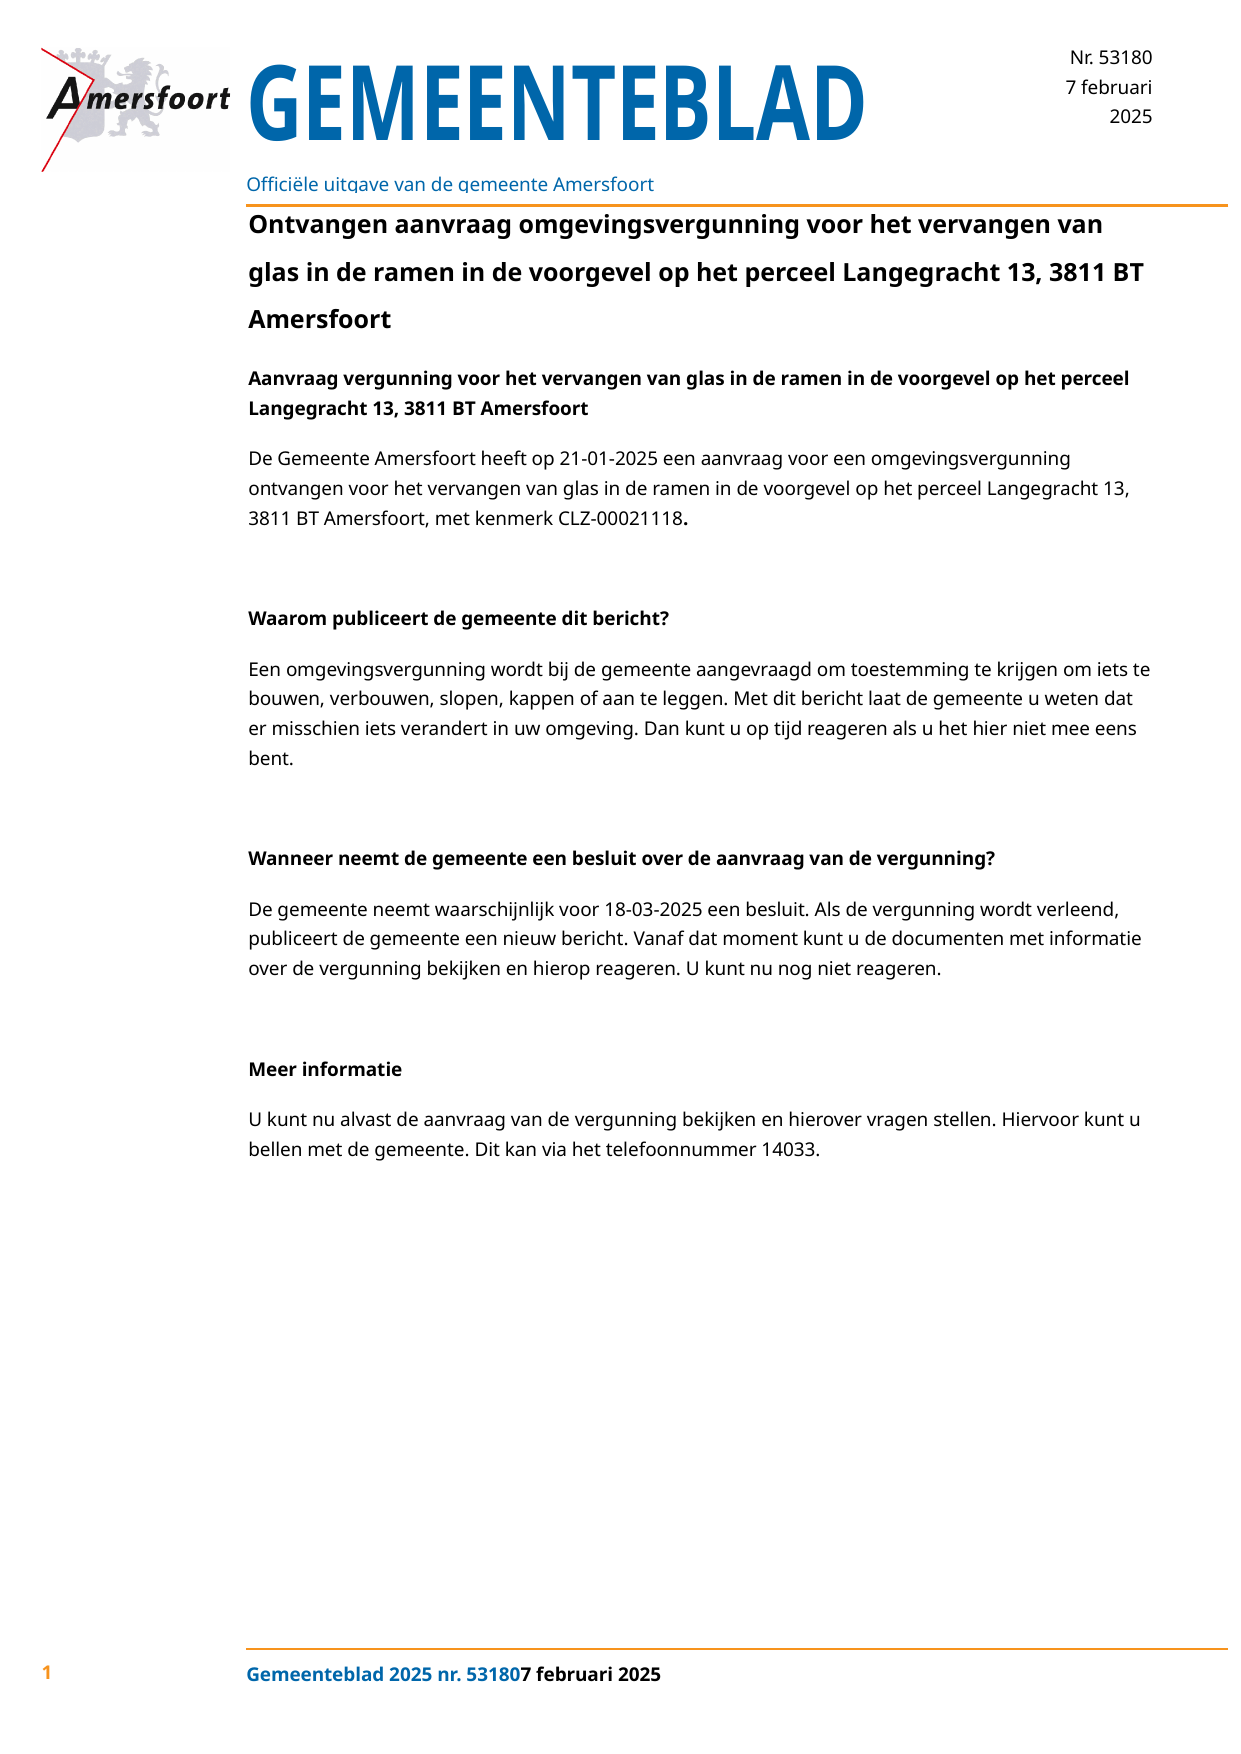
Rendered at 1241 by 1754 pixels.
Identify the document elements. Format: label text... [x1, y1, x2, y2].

text Een omgevingsvergunning wordt bij de gemeente aangevraagd om toestemming te krijgen om iets te bouwen, verbouwen, slopen, kappen of aan te leggen. Met dit bericht laat de gemeente u weten dat er misschien iets verandert in uw omgeving. Dan kunt u op tijd reageren als u het hier niet mee eens bent. [248, 656, 1152, 770]
text Wanneer neemt de gemeente een besluit over de aanvraag van de vergunning? [248, 846, 1152, 871]
text Meer informatie [248, 1056, 1152, 1082]
text U kunt nu alvast de aanvraag van de vergunning bekijken en hierover vragen stellen. Hiervoor kunt u bellen met de gemeente. Dit kan via het telefoonnummer 14033. [248, 1106, 1152, 1162]
picture [41, 47, 231, 172]
text De Gemeente Amersfoort heeft op 21-01-2025 een aanvraag voor een omgevingsvergunning ontvangen voor het vervangen van glas in de ramen in de voorgevel op het perceel Langegracht 13, 3811 BT Amersfoort, met kenmerk CLZ-00021118. [248, 446, 1152, 530]
text Aanvraag vergunning voor het vervangen van glas in de ramen in de voorgevel op het perceel Langegracht 13, 3811 BT Amersfoort [248, 366, 1152, 421]
text De gemeente neemt waarschijnlijk voor 18-03-2025 een besluit. Als de vergunning wordt verleend, publiceert de gemeente een nieuw bericht. Vanaf dat moment kunt u de documenten met informatie over de vergunning bekijken en hierop reageren. U kunt nu nog niet reageren. [248, 896, 1152, 981]
text Ontvangen aanvraag omgevingsvergunning voor het vervangen van glas in de ramen in de voorgevel op het perceel Langegracht 13, 3811 BT Amersfoort [248, 207, 1152, 336]
text Waarom publiceert de gemeente dit bericht? [248, 606, 1152, 631]
